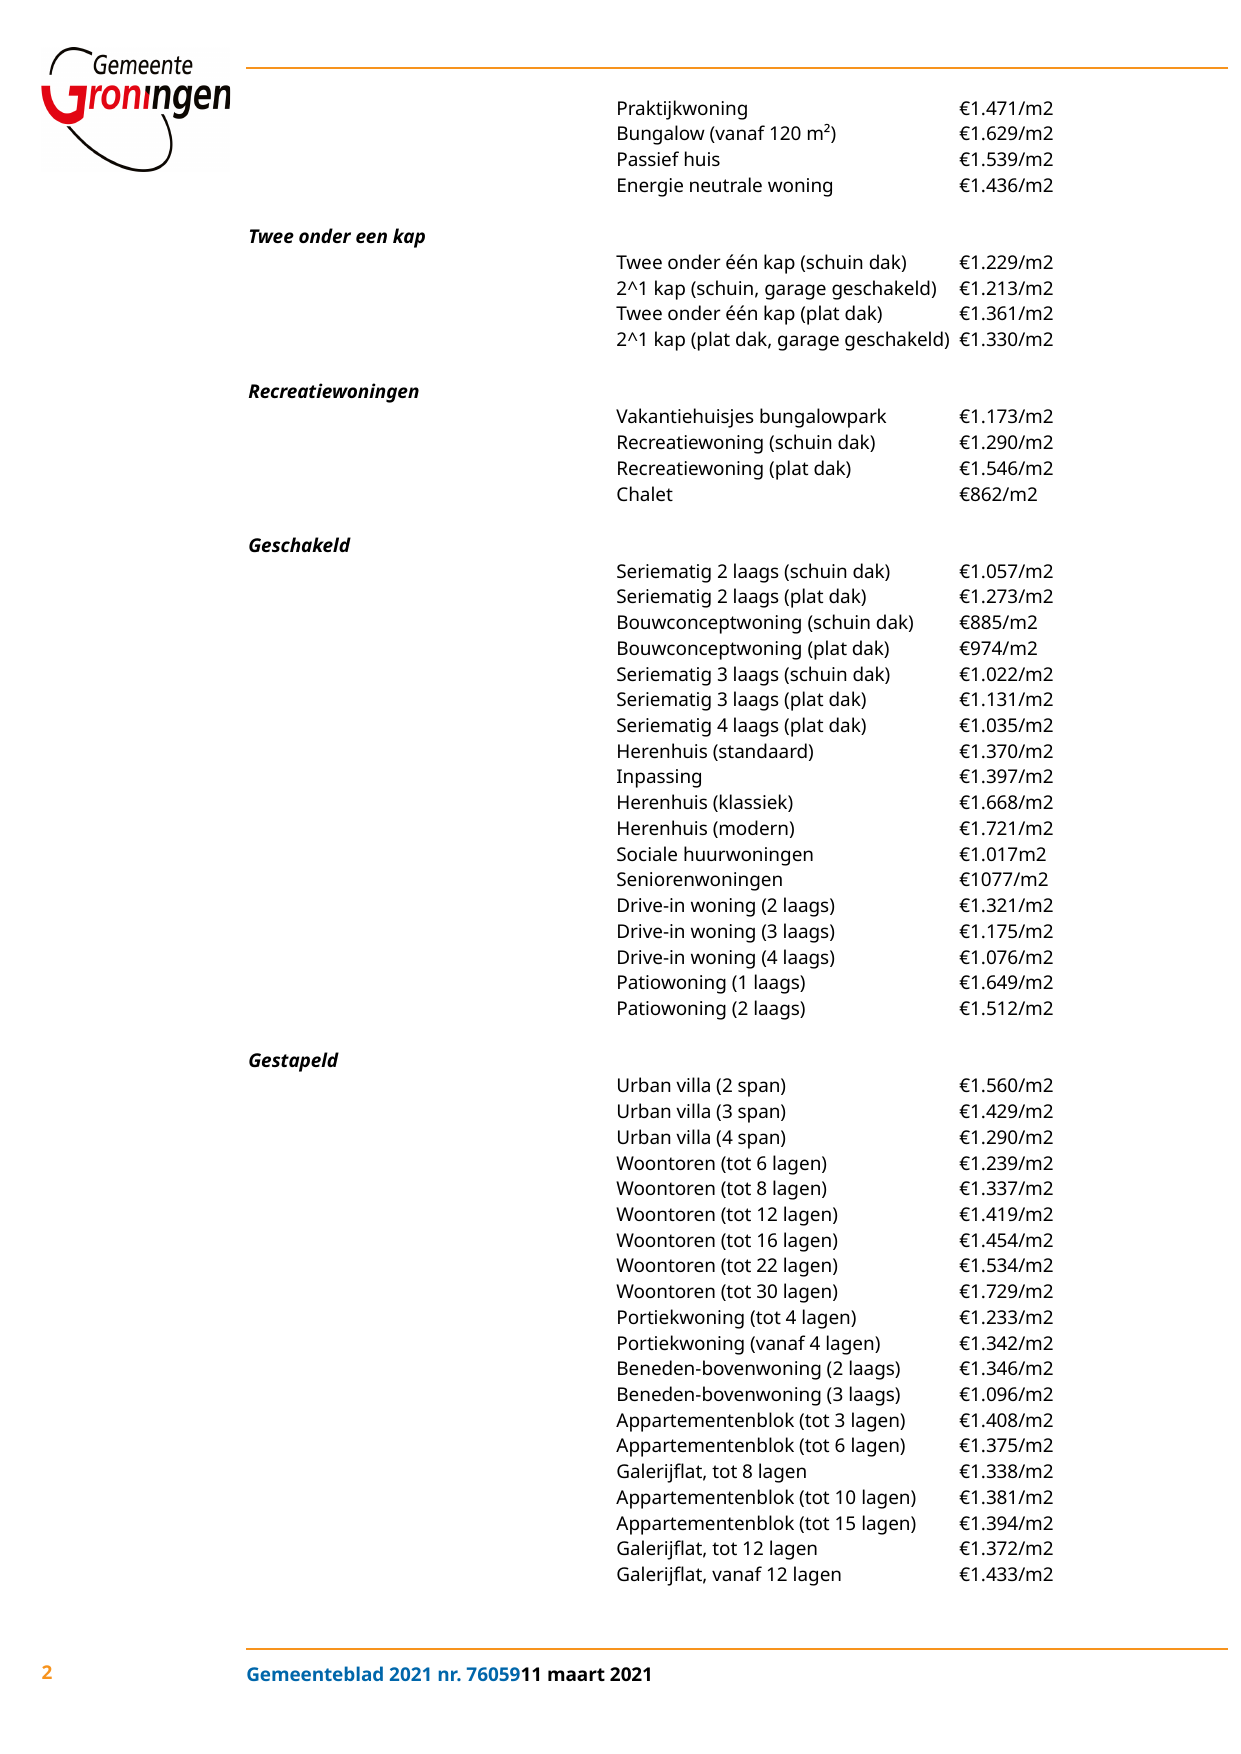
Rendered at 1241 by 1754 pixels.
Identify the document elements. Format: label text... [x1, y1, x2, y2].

table_cell Portiekwoning (vanaf 4 lagen) [616, 1330, 959, 1356]
table_cell Energie neutrale woning [616, 172, 959, 198]
table_cell €1.668/m2 [959, 790, 1152, 815]
table_cell [248, 687, 616, 712]
table_cell Seriematig 2 laags (plat dak) [616, 584, 959, 609]
table_cell Chalet [616, 481, 959, 506]
table_cell Seriematig 2 laags (schuin dak) [616, 558, 959, 584]
table_cell €1.213/m2 [959, 275, 1152, 301]
table_cell Appartementenblok (tot 6 lagen) [616, 1433, 959, 1458]
table_cell €1.233/m2 [959, 1304, 1152, 1330]
table_cell [248, 1150, 616, 1175]
table_cell [248, 506, 616, 532]
table_cell [248, 1124, 616, 1150]
table_cell €1.057/m2 [959, 558, 1152, 584]
table_cell [959, 1047, 1152, 1072]
table_cell [248, 944, 616, 969]
table_cell Woontoren (tot 22 lagen) [616, 1253, 959, 1278]
table_cell [959, 224, 1152, 249]
table_cell [248, 558, 616, 584]
table_cell €1.370/m2 [959, 738, 1152, 764]
table_cell Sociale huurwoningen [616, 841, 959, 867]
table_cell €1.290/m2 [959, 1124, 1152, 1150]
table_cell Urban villa (2 span) [616, 1073, 959, 1098]
table_cell Portiekwoning (tot 4 lagen) [616, 1304, 959, 1330]
table_cell Beneden-bovenwoning (3 laags) [616, 1381, 959, 1407]
table_cell Inpassing [616, 764, 959, 789]
table_cell Woontoren (tot 6 lagen) [616, 1150, 959, 1175]
table_cell €1.381/m2 [959, 1484, 1152, 1510]
table_cell [248, 1536, 616, 1561]
table_cell Galerijflat, tot 8 lagen [616, 1459, 959, 1484]
table_cell €1.454/m2 [959, 1227, 1152, 1253]
table_cell [248, 146, 616, 172]
table_cell [616, 1021, 959, 1047]
table_cell [248, 918, 616, 944]
table_cell [248, 1304, 616, 1330]
table_cell €1.346/m2 [959, 1356, 1152, 1381]
table_cell [248, 1330, 616, 1356]
table_cell €1.175/m2 [959, 918, 1152, 944]
table_cell €1.290/m2 [959, 429, 1152, 455]
table_cell €1.035/m2 [959, 712, 1152, 738]
table_cell Herenhuis (klassiek) [616, 790, 959, 815]
table_cell [248, 429, 616, 455]
table_cell [248, 1201, 616, 1227]
table_cell [248, 661, 616, 687]
table_cell Vakantiehuisjes bungalowpark [616, 404, 959, 429]
table_cell Twee onder een kap [248, 224, 616, 249]
table_cell Appartementenblok (tot 15 lagen) [616, 1510, 959, 1536]
table_cell €1.539/m2 [959, 146, 1152, 172]
table_cell Herenhuis (modern) [616, 815, 959, 841]
table_cell [248, 352, 616, 378]
table_cell €1.017m2 [959, 841, 1152, 867]
table_cell [248, 95, 616, 121]
table_cell €1.429/m2 [959, 1098, 1152, 1124]
table_cell €1.076/m2 [959, 944, 1152, 969]
table_cell Twee onder één kap (schuin dak) [616, 249, 959, 275]
table_cell Galerijflat, tot 12 lagen [616, 1536, 959, 1561]
table_cell €1.512/m2 [959, 995, 1152, 1021]
table_cell [248, 970, 616, 995]
table_cell €1.649/m2 [959, 970, 1152, 995]
table_cell [248, 1381, 616, 1407]
table_cell [959, 198, 1152, 223]
table_cell [248, 764, 616, 789]
table_cell [248, 1510, 616, 1536]
table_cell 2^1 kap (plat dak, garage geschakeld) [616, 326, 959, 352]
table_cell €1.131/m2 [959, 687, 1152, 712]
table_cell Twee onder één kap (plat dak) [616, 301, 959, 326]
table_cell Woontoren (tot 12 lagen) [616, 1201, 959, 1227]
table_cell Passief huis [616, 146, 959, 172]
table_cell €1.729/m2 [959, 1278, 1152, 1304]
table_cell [616, 352, 959, 378]
table_cell €1.721/m2 [959, 815, 1152, 841]
table_cell €1.560/m2 [959, 1073, 1152, 1098]
table_cell €1.471/m2 [959, 95, 1152, 121]
table_cell Recreatiewoningen [248, 378, 616, 403]
table_cell [248, 584, 616, 609]
table_cell €1.239/m2 [959, 1150, 1152, 1175]
table_cell Drive-in woning (3 laags) [616, 918, 959, 944]
table_cell [248, 301, 616, 326]
table_cell Seriematig 3 laags (schuin dak) [616, 661, 959, 687]
table_cell €1.022/m2 [959, 661, 1152, 687]
table_cell [248, 841, 616, 867]
table_cell [959, 1021, 1152, 1047]
table_cell [248, 1253, 616, 1278]
table_cell [959, 378, 1152, 403]
table_cell [248, 1561, 616, 1587]
table_cell €1.372/m2 [959, 1536, 1152, 1561]
table_cell [248, 481, 616, 506]
table_cell [959, 352, 1152, 378]
table_cell €1.321/m2 [959, 893, 1152, 918]
table_cell €1.096/m2 [959, 1381, 1152, 1407]
table_cell Appartementenblok (tot 10 lagen) [616, 1484, 959, 1510]
table_cell €1.419/m2 [959, 1201, 1152, 1227]
table_cell [616, 506, 959, 532]
table_cell Bungalow (vanaf 120 m²) [616, 121, 959, 146]
picture [41, 47, 231, 172]
table_cell [616, 198, 959, 223]
table_cell Recreatiewoning (plat dak) [616, 455, 959, 481]
table_cell Bouwconceptwoning (plat dak) [616, 635, 959, 661]
table_cell [959, 532, 1152, 558]
table_cell [248, 1175, 616, 1201]
table_cell [248, 815, 616, 841]
table_cell Woontoren (tot 8 lagen) [616, 1175, 959, 1201]
table_cell [248, 893, 616, 918]
table_cell Galerijflat, vanaf 12 lagen [616, 1561, 959, 1587]
table_cell €1.375/m2 [959, 1433, 1152, 1458]
table_cell €1.408/m2 [959, 1407, 1152, 1433]
table_cell €1.229/m2 [959, 249, 1152, 275]
table_cell [616, 1047, 959, 1072]
table_cell Woontoren (tot 30 lagen) [616, 1278, 959, 1304]
table_cell [248, 1484, 616, 1510]
table_cell Patiowoning (1 laags) [616, 970, 959, 995]
table_cell [248, 995, 616, 1021]
table_cell €1.338/m2 [959, 1459, 1152, 1484]
table_cell [248, 738, 616, 764]
table_cell Woontoren (tot 16 lagen) [616, 1227, 959, 1253]
table_cell €1.629/m2 [959, 121, 1152, 146]
table_cell Seniorenwoningen [616, 867, 959, 892]
table_cell [959, 506, 1152, 532]
table_cell [616, 378, 959, 403]
table_cell [248, 275, 616, 301]
table_cell [248, 1407, 616, 1433]
table_cell €1077/m2 [959, 867, 1152, 892]
table_cell Recreatiewoning (schuin dak) [616, 429, 959, 455]
table_cell [248, 712, 616, 738]
table_cell Seriematig 3 laags (plat dak) [616, 687, 959, 712]
table_cell [248, 198, 616, 223]
table_cell €1.546/m2 [959, 455, 1152, 481]
table_cell 2^1 kap (schuin, garage geschakeld) [616, 275, 959, 301]
table_cell Urban villa (4 span) [616, 1124, 959, 1150]
table_cell [248, 1021, 616, 1047]
table_cell [616, 224, 959, 249]
table_cell [248, 609, 616, 635]
table_cell [248, 635, 616, 661]
table_cell €1.337/m2 [959, 1175, 1152, 1201]
table_cell [248, 790, 616, 815]
table_cell [248, 326, 616, 352]
table_cell Patiowoning (2 laags) [616, 995, 959, 1021]
table_cell €1.394/m2 [959, 1510, 1152, 1536]
table_cell [248, 1433, 616, 1458]
table_cell €1.361/m2 [959, 301, 1152, 326]
table_cell [248, 1098, 616, 1124]
table_cell [248, 404, 616, 429]
table_cell [248, 1073, 616, 1098]
table_cell €1.273/m2 [959, 584, 1152, 609]
table_cell €1.397/m2 [959, 764, 1152, 789]
table_cell Drive-in woning (4 laags) [616, 944, 959, 969]
table_cell Praktijkwoning [616, 95, 959, 121]
table_cell €1.173/m2 [959, 404, 1152, 429]
table_cell [248, 249, 616, 275]
table_cell €862/m2 [959, 481, 1152, 506]
table_cell [616, 532, 959, 558]
table_cell [248, 172, 616, 198]
table_cell Herenhuis (standaard) [616, 738, 959, 764]
table_cell Bouwconceptwoning (schuin dak) [616, 609, 959, 635]
table_cell €1.436/m2 [959, 172, 1152, 198]
table_cell [248, 1227, 616, 1253]
table_cell Appartementenblok (tot 3 lagen) [616, 1407, 959, 1433]
table_cell €1.433/m2 [959, 1561, 1152, 1587]
table_cell [248, 1278, 616, 1304]
table_cell [248, 455, 616, 481]
table_cell [248, 1356, 616, 1381]
table_cell Geschakeld [248, 532, 616, 558]
table_cell €1.534/m2 [959, 1253, 1152, 1278]
table_cell [248, 121, 616, 146]
table_cell Gestapeld [248, 1047, 616, 1072]
table_cell Seriematig 4 laags (plat dak) [616, 712, 959, 738]
table_cell [248, 1459, 616, 1484]
table_cell Beneden-bovenwoning (2 laags) [616, 1356, 959, 1381]
table_cell €1.330/m2 [959, 326, 1152, 352]
table_cell [248, 867, 616, 892]
table_cell Urban villa (3 span) [616, 1098, 959, 1124]
table_cell €1.342/m2 [959, 1330, 1152, 1356]
table_cell Drive-in woning (2 laags) [616, 893, 959, 918]
table_cell €885/m2 [959, 609, 1152, 635]
table_cell €974/m2 [959, 635, 1152, 661]
